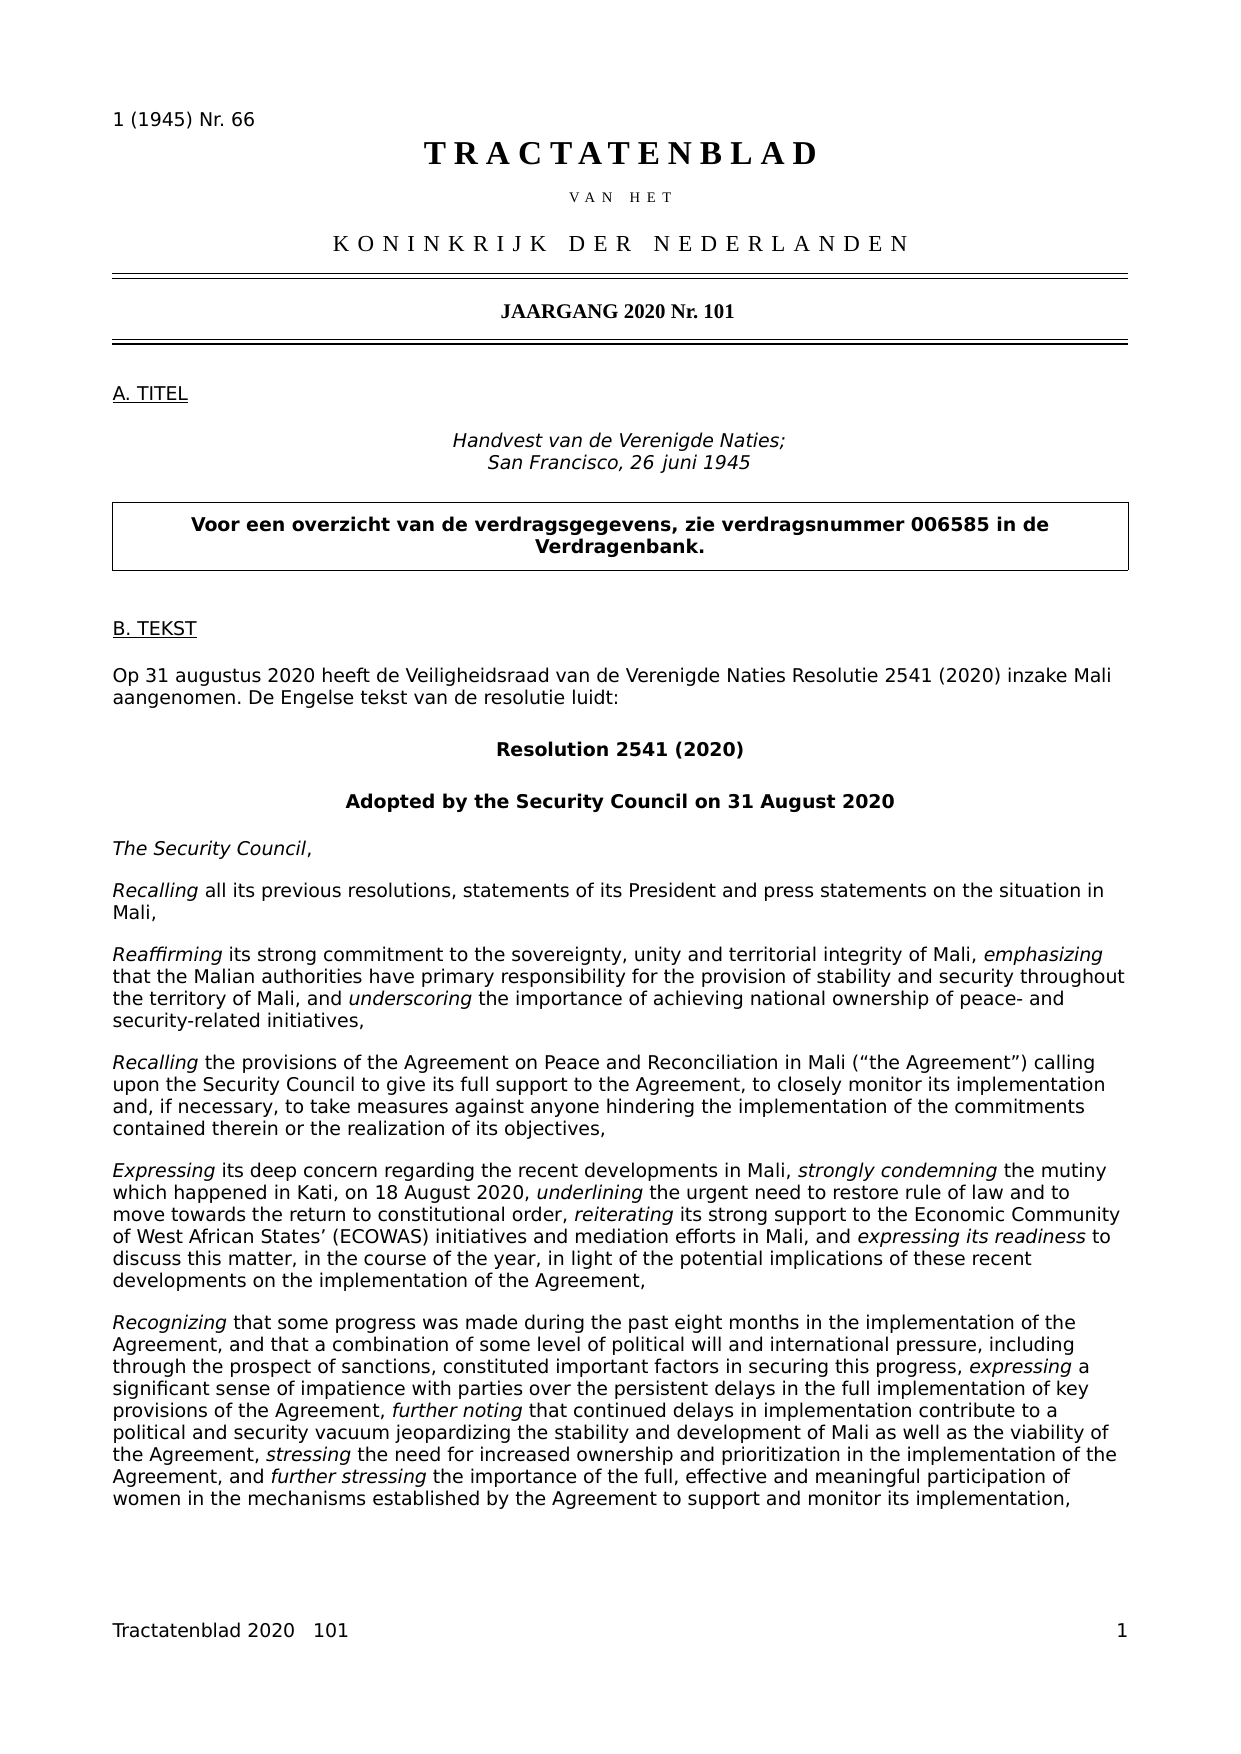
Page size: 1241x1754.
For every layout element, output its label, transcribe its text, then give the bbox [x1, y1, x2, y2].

text Op 31 augustus 2020 heeft de Veiligheidsraad van de Verenigde Naties Resolutie 2541 (2020) inzake Mali aangenomen. De Engelse tekst van de resolutie luidt: [112, 665, 1128, 709]
subtitle Resolution 2541 (2020) [112, 739, 1128, 761]
text Handvest van de Verenigde Naties; [112, 430, 1128, 452]
text JAARGANG 2020 Nr. 101 [112, 299, 1128, 323]
subtitle A. TITEL [112, 383, 1128, 405]
subtitle Adopted by the Security Council on 31 August 2020 [112, 791, 1128, 813]
text Recognizing that some progress was made during the past eight months in the implementation of the Agreement, and that a combination of some level of political will and international pressure, including through the prospect of sanctions, constituted important factors in securing this progress, expressing a significant sense of impatience with parties over the persistent delays in the full implementation of key provisions of the Agreement, further noting that continued delays in implementation contribute to a political and security vacuum jeopardizing the stability and development of Mali as well as the viability of the Agreement, stressing the need for increased ownership and prioritization in the implementation of the Agreement, and further stressing the importance of the full, effective and meaningful participation of women in the mechanisms established by the Agreement to support and monitor its implementation, [112, 1312, 1128, 1509]
text Recalling all its previous resolutions, statements of its President and press statements on the situation in Mali, [112, 880, 1128, 924]
text San Francisco, 26 juni 1945 [112, 452, 1128, 474]
subtitle B. TEKST [112, 618, 1128, 640]
text Reaffirming its strong commitment to the sovereignty, unity and territorial integrity of Mali, emphasizing that the Malian authorities have primary responsibility for the provision of stability and security throughout the territory of Mali, and underscoring the importance of achieving national ownership of peace- and security-related initiatives, [112, 944, 1128, 1032]
text TRACTATENBLAD [112, 133, 1128, 172]
text Recalling the provisions of the Agreement on Peace and Reconciliation in Mali (“the Agreement”) calling upon the Security Council to give its full support to the Agreement, to closely monitor its implementation and, if necessary, to take measures against anyone hindering the implementation of the commitments contained therein or the realization of its objectives, [112, 1052, 1128, 1140]
text VAN HET [112, 189, 1128, 206]
text KONINKRIJK DER NEDERLANDEN [112, 229, 1128, 256]
text Expressing its deep concern regarding the recent developments in Mali, strongly condemning the mutiny which happened in Kati, on 18 August 2020, underlining the urgent need to restore rule of law and to move towards the return to constitutional order, reiterating its strong support to the Economic Community of West African States’ (ECOWAS) initiatives and mediation efforts in Mali, and expressing its readiness to discuss this matter, in the course of the year, in light of the potential implications of these recent developments on the implementation of the Agreement, [112, 1160, 1128, 1292]
text The Security Council, [112, 838, 1128, 860]
text 1 (1945) Nr. 66 [112, 109, 1128, 131]
